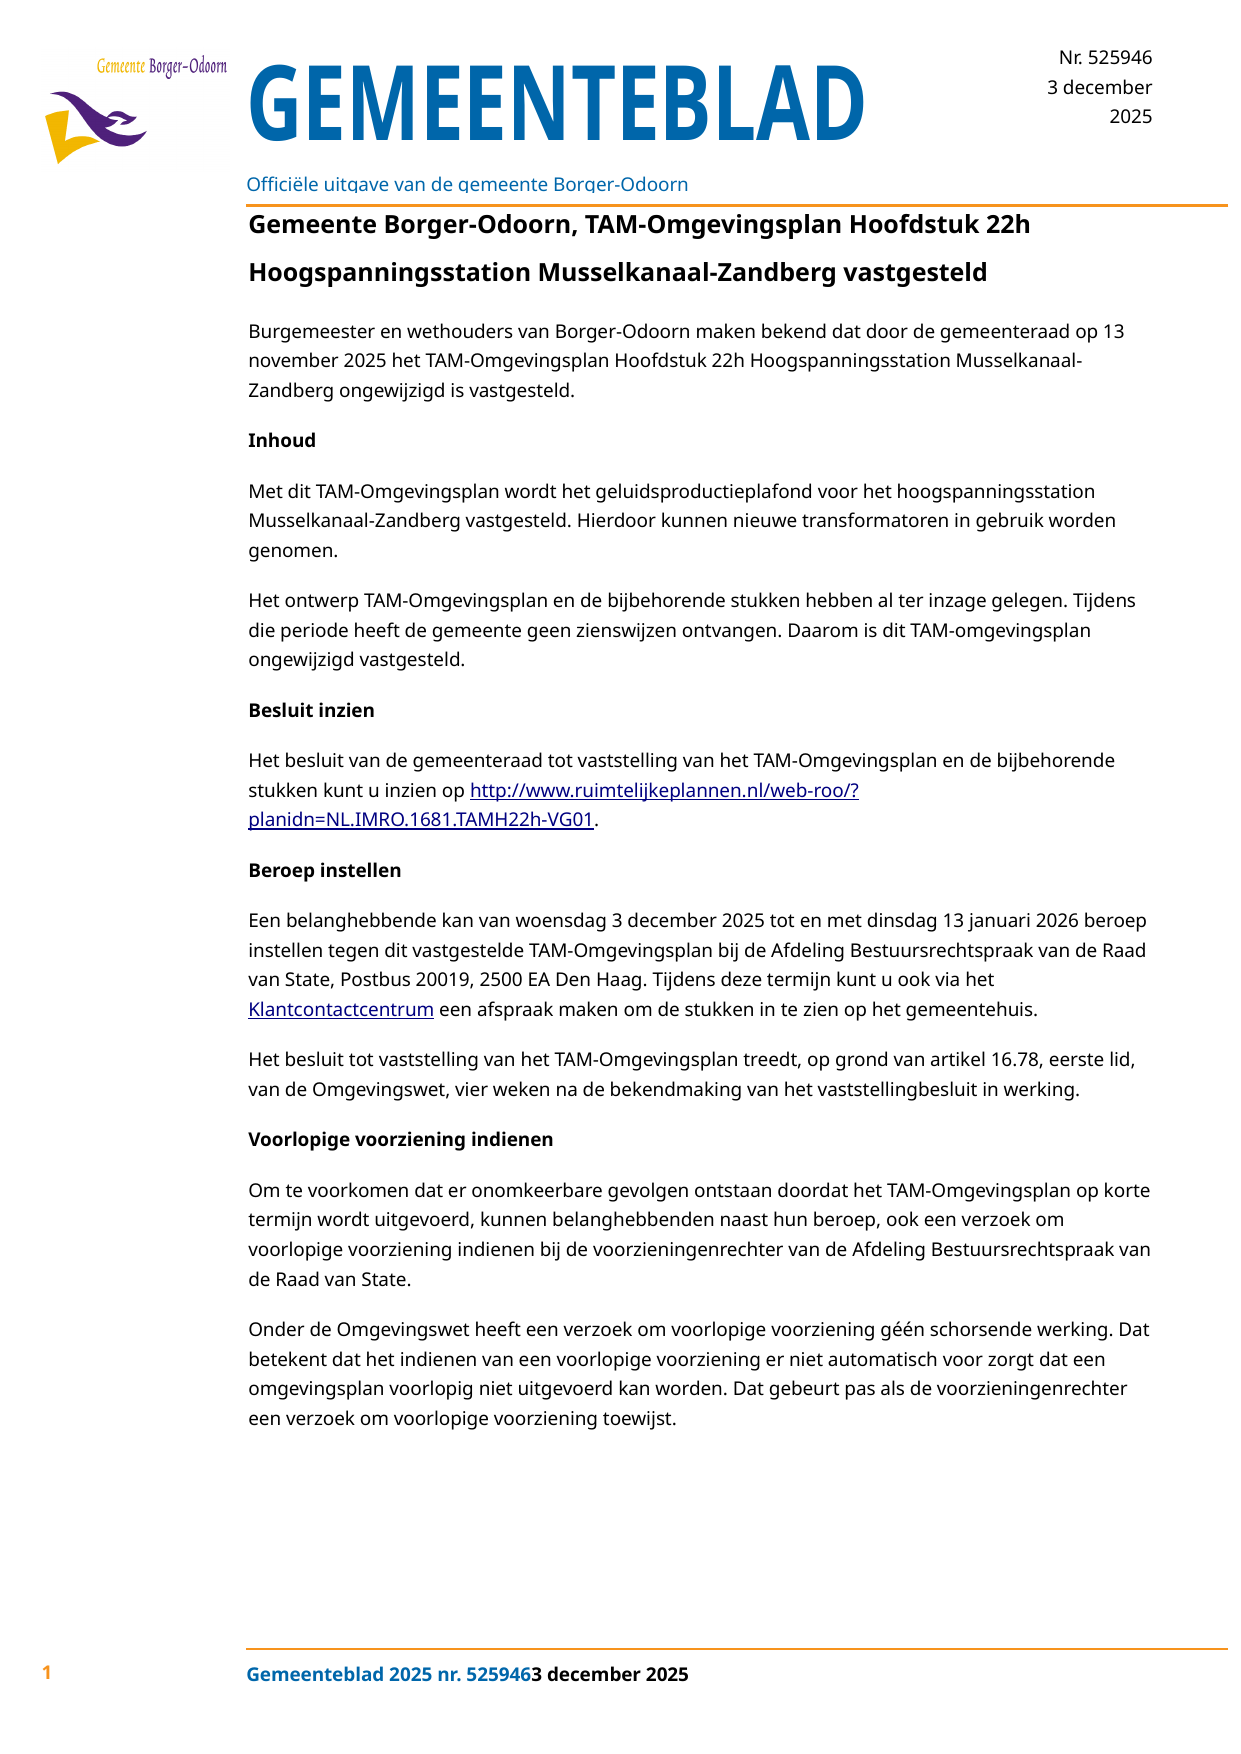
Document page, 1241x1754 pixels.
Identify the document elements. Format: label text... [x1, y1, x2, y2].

text Voorlopige voorziening indienen [248, 1127, 1152, 1152]
text Het besluit van de gemeenteraad tot vaststelling van het TAM-Omgevingsplan en de bijbehorende stukken kunt u inzien op http://www.ruimtelijkeplannen.nl/web-roo/?planidn=NL.IMRO.1681.TAMH22h-VG01. [248, 747, 1152, 832]
text Om te voorkomen dat er onomkeerbare gevolgen ontstaan doordat het TAM-Omgevingsplan op korte termijn wordt uitgevoerd, kunnen belanghebbenden naast hun beroep, ook een verzoek om voorlopige voorziening indienen bij de voorzieningenrechter van de Afdeling Bestuursrechtspraak van de Raad van State. [248, 1177, 1152, 1292]
picture [41, 47, 231, 172]
text Gemeente Borger-Odoorn, TAM-Omgevingsplan Hoofdstuk 22h Hoogspanningsstation Musselkanaal-Zandberg vastgesteld [248, 207, 1152, 288]
text Het ontwerp TAM-Omgevingsplan en de bijbehorende stukken hebben al ter inzage gelegen. Tijdens die periode heeft de gemeente geen zienswijzen ontvangen. Daarom is dit TAM-omgevingsplan ongewijzigd vastgesteld. [248, 587, 1152, 672]
text Onder de Omgevingswet heeft een verzoek om voorlopige voorziening géén schorsende werking. Dat betekent dat het indienen van een voorlopige voorziening er niet automatisch voor zorgt dat een omgevingsplan voorlopig niet uitgevoerd kan worden. Dat gebeurt pas als de voorzieningenrechter een verzoek om voorlopige voorziening toewijst. [248, 1316, 1152, 1431]
text Besluit inzien [248, 697, 1152, 723]
text Burgemeester en wethouders van Borger-Odoorn maken bekend dat door de gemeenteraad op 13 november 2025 het TAM-Omgevingsplan Hoofdstuk 22h Hoogspanningsstation Musselkanaal-Zandberg ongewijzigd is vastgesteld. [248, 318, 1152, 403]
text Een belanghebbende kan van woensdag 3 december 2025 tot en met dinsdag 13 januari 2026 beroep instellen tegen dit vastgestelde TAM-Omgevingsplan bij de Afdeling Bestuursrechtspraak van de Raad van State, Postbus 20019, 2500 EA Den Haag. Tijdens deze termijn kunt u ook via het Klantcontactcentrum een afspraak maken om de stukken in te zien op het gemeentehuis. [248, 907, 1152, 1022]
text Inhoud [248, 427, 1152, 453]
text Het besluit tot vaststelling van het TAM-Omgevingsplan treedt, op grond van artikel 16.78, eerste lid, van de Omgevingswet, vier weken na de bekendmaking van het vaststellingbesluit in werking. [248, 1047, 1152, 1102]
text Met dit TAM-Omgevingsplan wordt het geluidsproductieplafond voor het hoogspanningsstation Musselkanaal-Zandberg vastgesteld. Hierdoor kunnen nieuwe transformatoren in gebruik worden genomen. [248, 478, 1152, 563]
text Beroep instellen [248, 857, 1152, 883]
